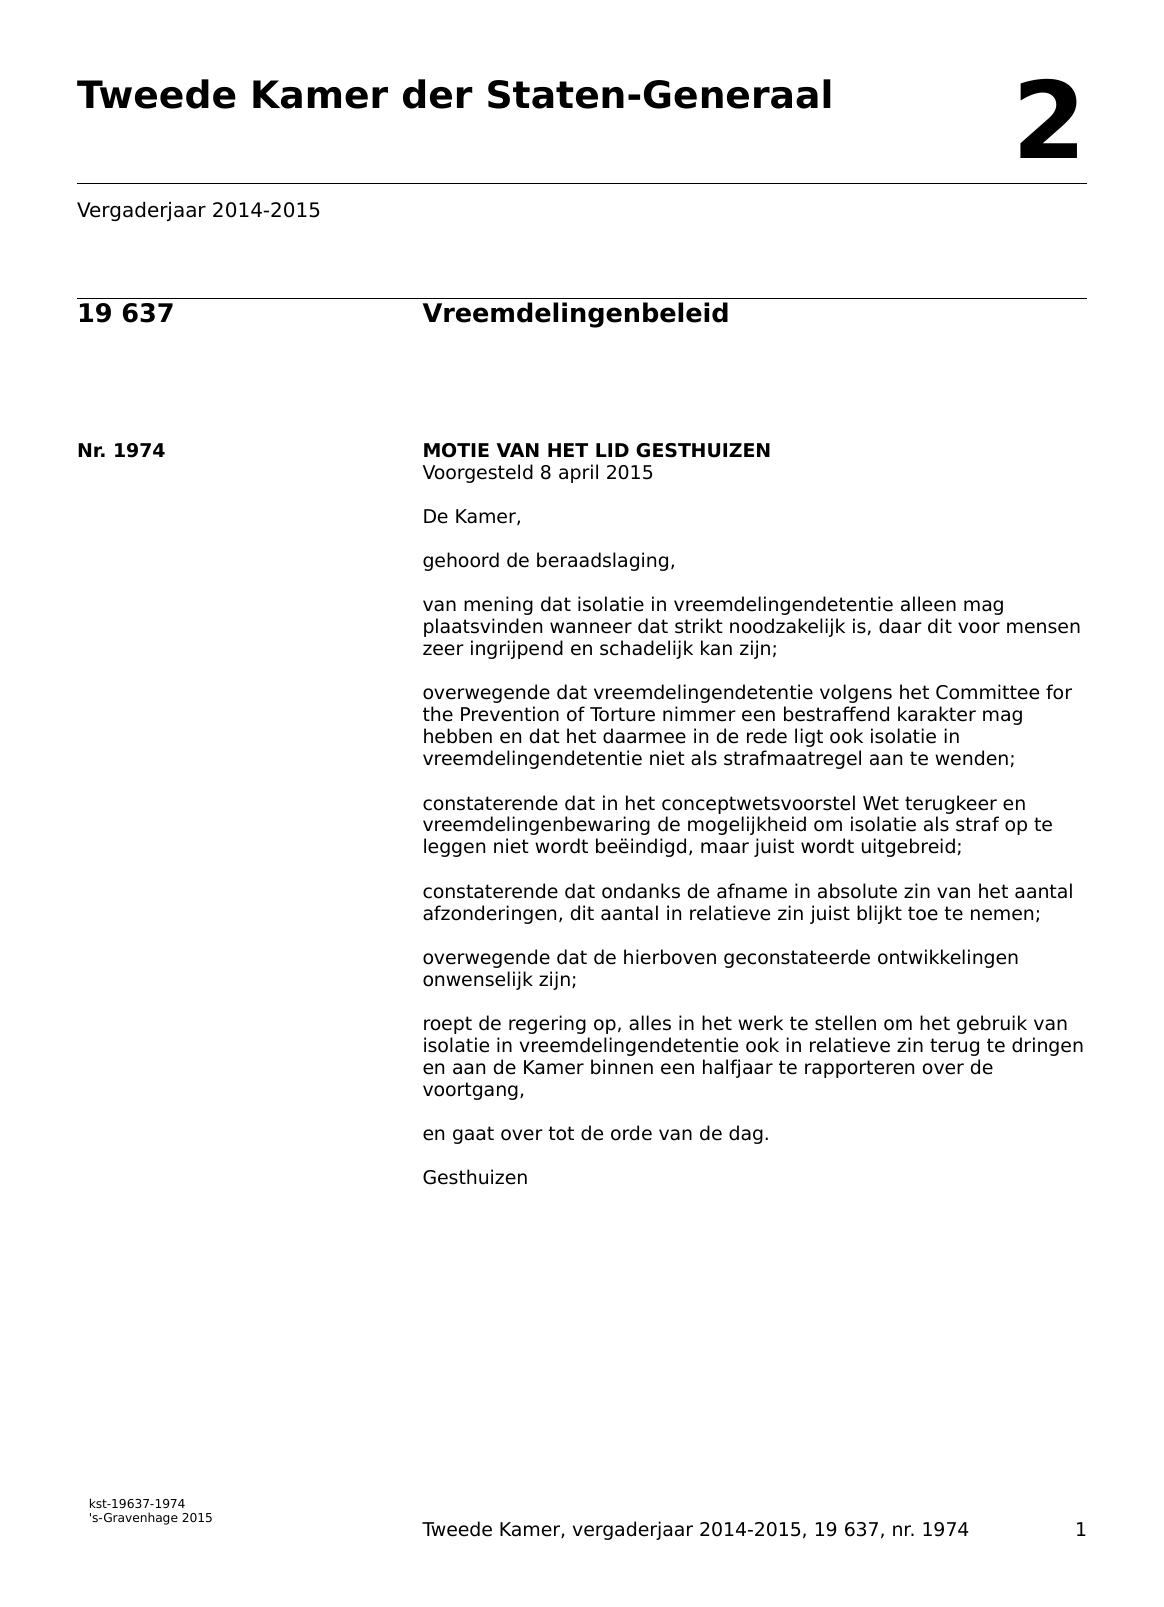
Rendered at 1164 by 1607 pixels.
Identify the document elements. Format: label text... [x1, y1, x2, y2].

text overwegende dat vreemdelingendetentie volgens het Committee for the Prevention of Torture nimmer een bestraffend karakter mag hebben en dat het daarmee in de rede ligt ook isolatie in vreemdelingendetentie niet als strafmaatregel aan te wenden; [422, 682, 1087, 770]
subtitle 19 637 Vreemdelingenbeleid [77, 299, 1087, 329]
text overwegende dat de hierboven geconstateerde ontwikkelingen onwenselijk zijn; [422, 947, 1087, 991]
text roept de regering op, alles in het werk te stellen om het gebruik van isolatie in vreemdelingendetentie ook in relatieve zin terug te dringen en aan de Kamer binnen een halfjaar te rapporteren over de voortgang, [422, 1013, 1087, 1101]
text van mening dat isolatie in vreemdelingendetentie alleen mag plaatsvinden wanneer dat strikt noodzakelijk is, daar dit voor mensen zeer ingrijpend en schadelijk kan zijn; [422, 594, 1087, 660]
text gehoord de beraadslaging, [422, 550, 1087, 572]
text 's-Gravenhage 2015 [88, 1511, 323, 1525]
text Voorgesteld 8 april 2015 [422, 462, 1087, 484]
table_header Tweede Kamer der Staten-Generaal [77, 59, 886, 183]
text constaterende dat ondanks de afname in absolute zin van het aantal afzonderingen, dit aantal in relatieve zin juist blijkt toe te nemen; [422, 881, 1087, 924]
text kst-19637-1974 [88, 1497, 323, 1511]
text De Kamer, [422, 506, 1087, 528]
subtitle Nr. 1974 MOTIE VAN HET LID GESTHUIZEN [77, 440, 1087, 462]
table_cell Vergaderjaar 2014-2015 [77, 184, 1087, 298]
text constaterende dat in het conceptwetsvoorstel Wet terugkeer en vreemdelingenbewaring de mogelijkheid om isolatie als straf op te leggen niet wordt beëindigd, maar juist wordt uitgebreid; [422, 792, 1087, 858]
text Gesthuizen [422, 1167, 1087, 1189]
table_header 2 [886, 59, 1087, 183]
text en gaat over tot de orde van de dag. [422, 1123, 1087, 1145]
